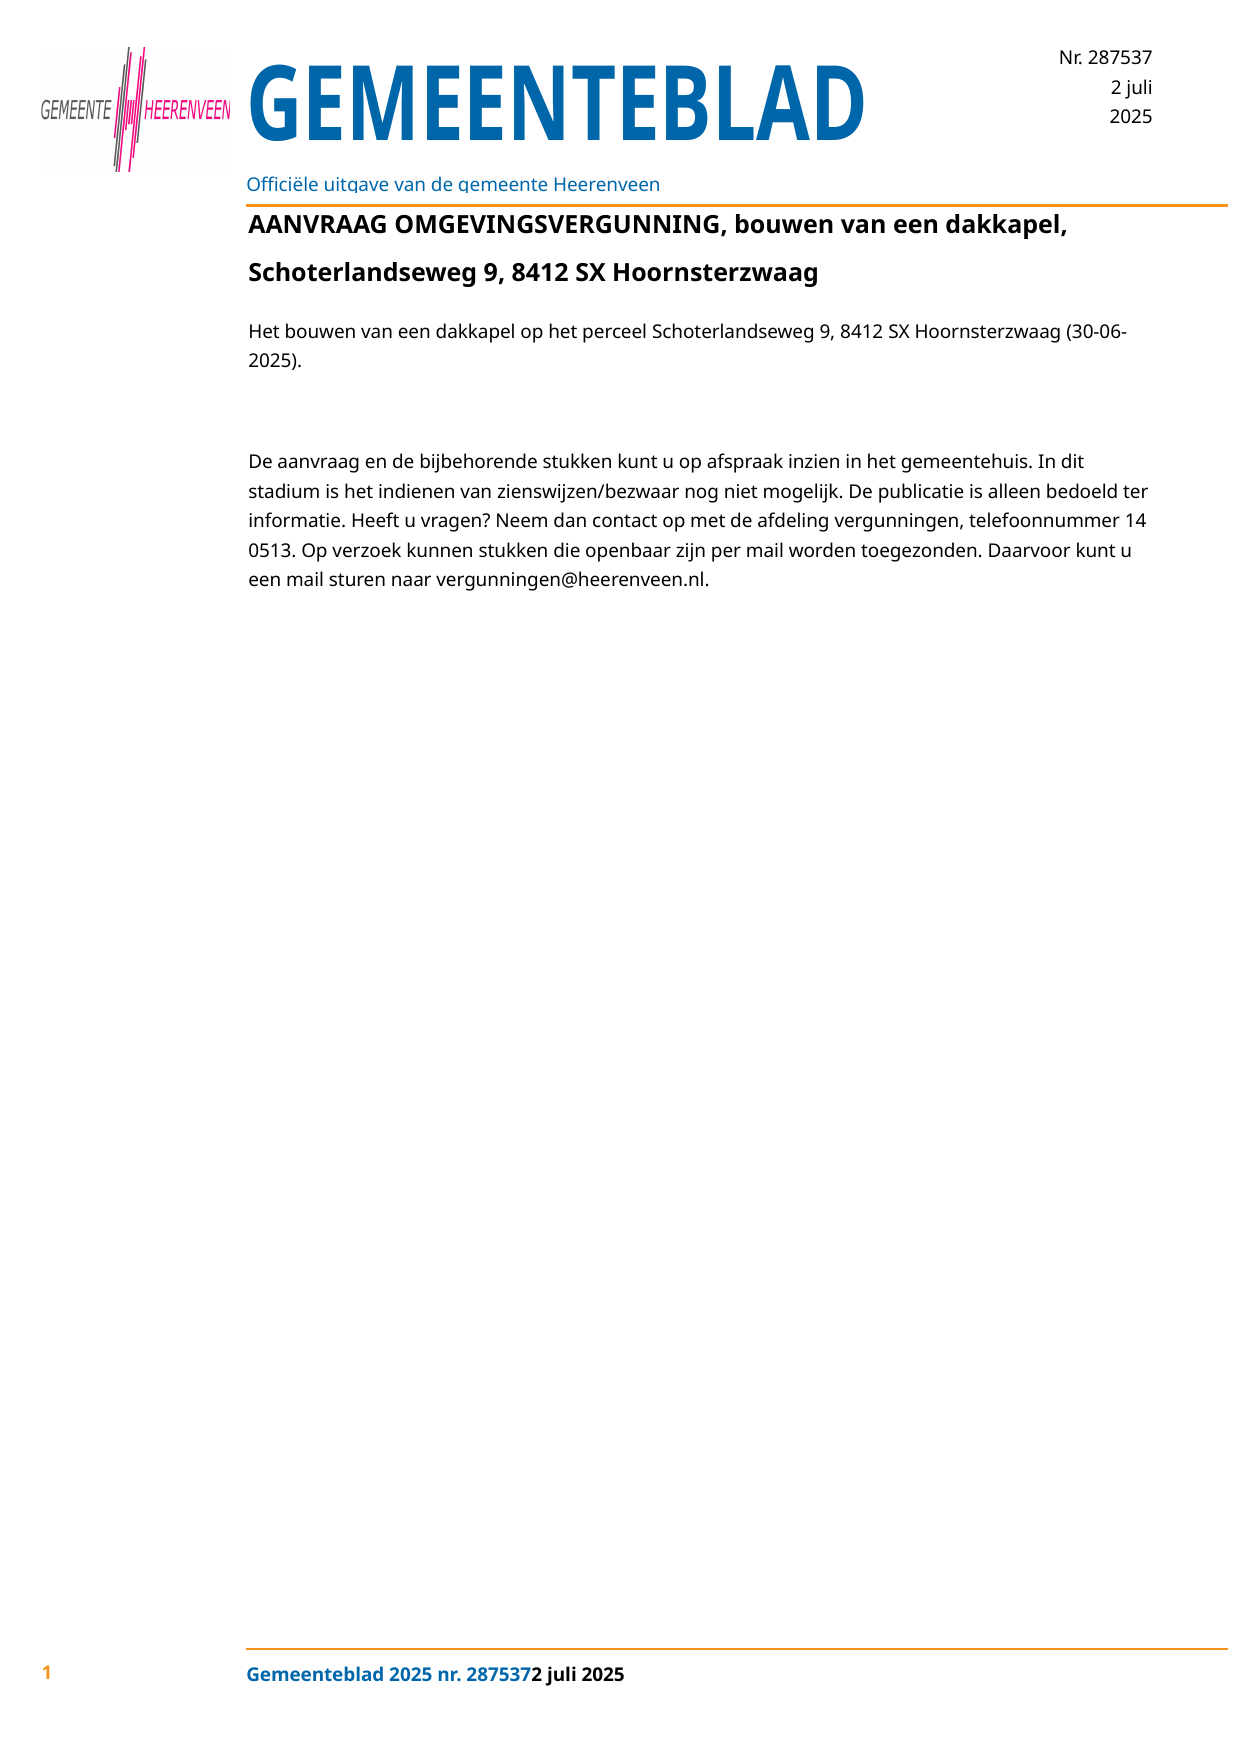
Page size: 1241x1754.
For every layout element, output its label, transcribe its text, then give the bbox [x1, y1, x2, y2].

text De aanvraag en de bijbehorende stukken kunt u op afspraak inzien in het gemeentehuis. In dit stadium is het indienen van zienswijzen/bezwaar nog niet mogelijk. De publicatie is alleen bedoeld ter informatie. Heeft u vragen? Neem dan contact op met de afdeling vergunningen, telefoonnummer 14 0513. Op verzoek kunnen stukken die openbaar zijn per mail worden toegezonden. Daarvoor kunt u een mail sturen naar vergunningen@heerenveen.nl. [248, 448, 1152, 592]
picture [41, 47, 231, 172]
text AANVRAAG OMGEVINGSVERGUNNING, bouwen van een dakkapel, Schoterlandseweg 9, 8412 SX Hoornsterzwaag [248, 207, 1152, 288]
text Het bouwen van een dakkapel op het perceel Schoterlandseweg 9, 8412 SX Hoornsterzwaag (30-06-2025). [248, 318, 1152, 373]
